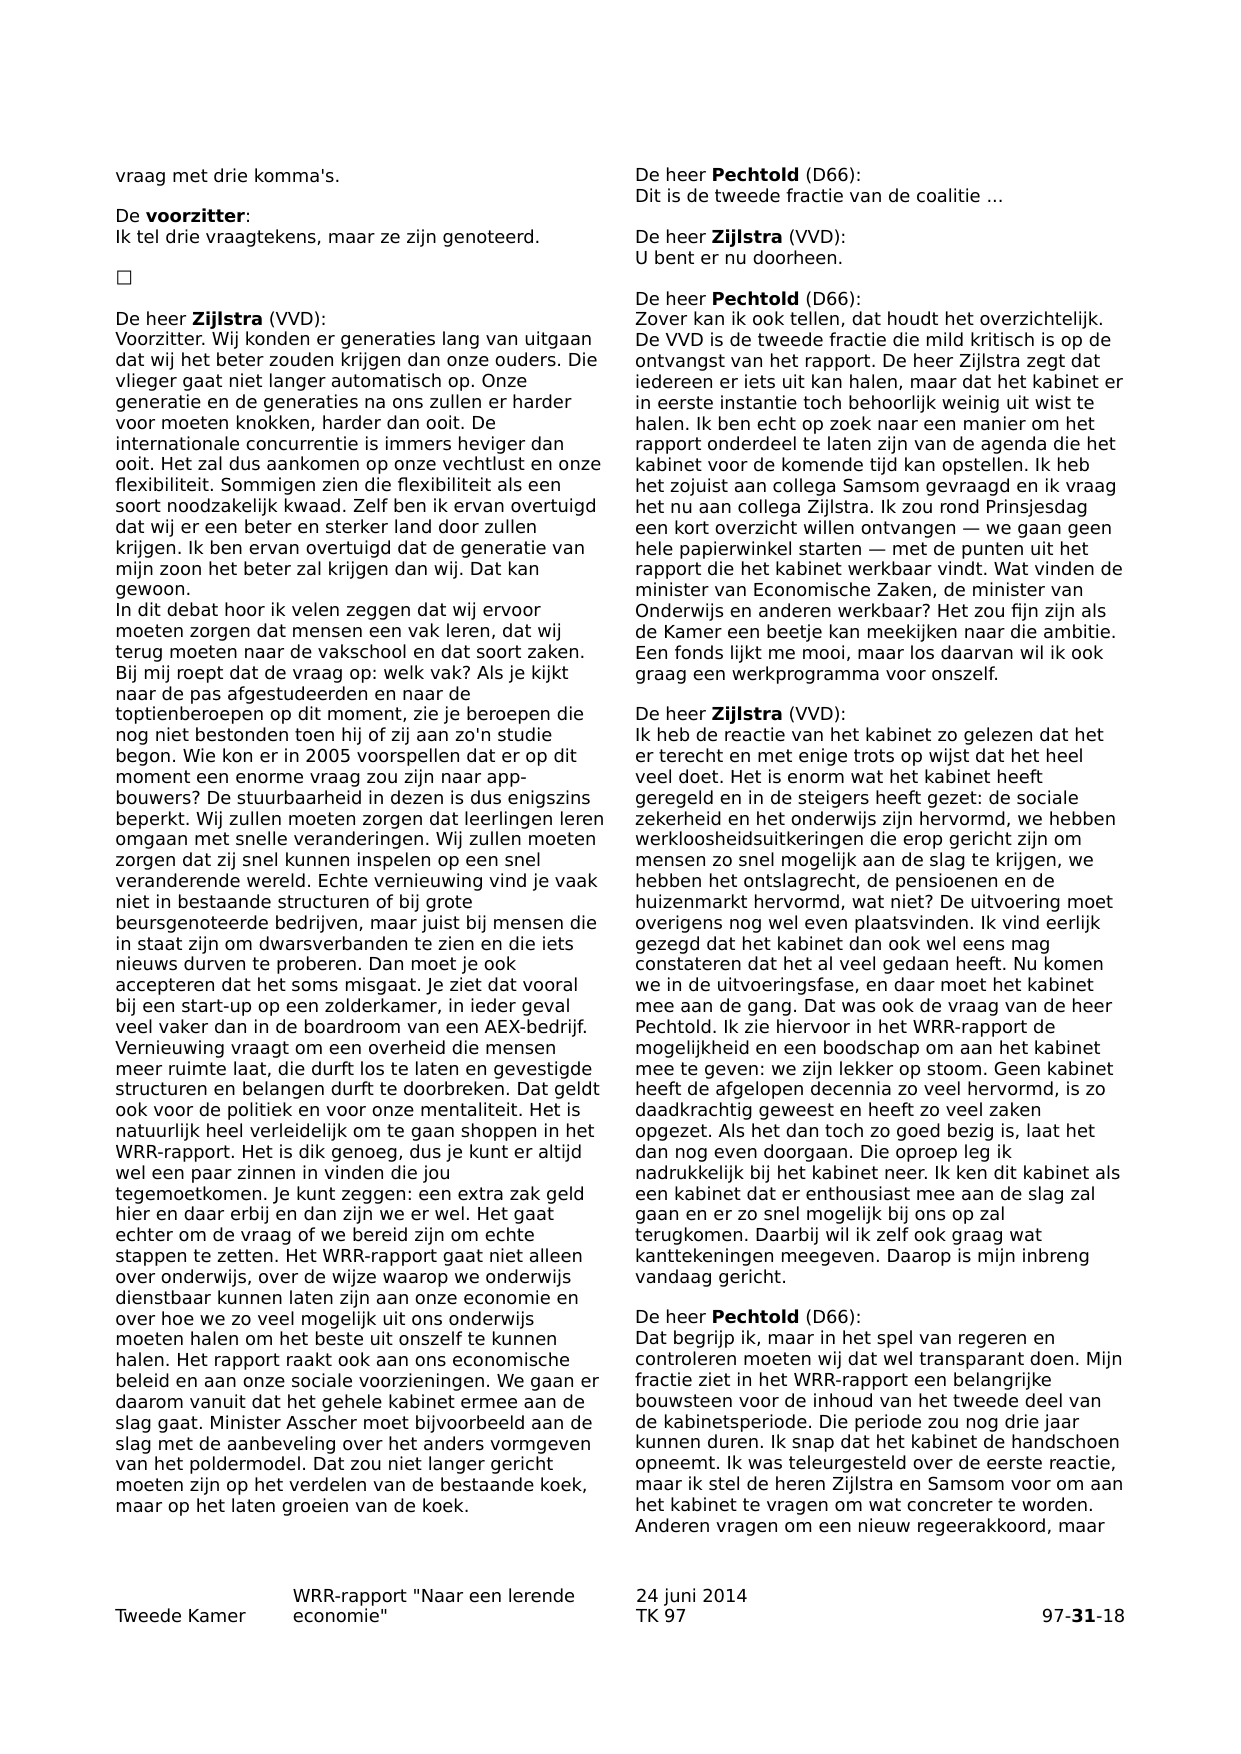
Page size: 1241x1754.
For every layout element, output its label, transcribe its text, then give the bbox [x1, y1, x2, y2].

text In dit debat hoor ik velen zeggen dat wij ervoor moeten zorgen dat mensen een vak leren, dat wij terug moeten naar de vakschool en dat soort zaken. Bij mij roept dat de vraag op: welk vak? Als je kijkt naar de pas afgestudeerden en naar de toptienberoepen op dit moment, zie je beroepen die nog niet bestonden toen hij of zij aan zo'n studie begon. Wie kon er in 2005 voorspellen dat er op dit moment een enorme vraag zou zijn naar app-bouwers? De stuurbaarheid in dezen is dus enigszins beperkt. Wij zullen moeten zorgen dat leerlingen leren omgaan met snelle veranderingen. Wij zullen moeten zorgen dat zij snel kunnen inspelen op een snel veranderende wereld. Echte vernieuwing vind je vaak niet in bestaande structuren of bij grote beursgenoteerde bedrijven, maar juist bij mensen die in staat zijn om dwarsverbanden te zien en die iets nieuws durven te proberen. Dan moet je ook accepteren dat het soms misgaat. Je ziet dat vooral bij een start-up op een zolderkamer, in ieder geval veel vaker dan in de boardroom van een AEX-bedrijf. [115, 600, 605, 1037]
text De heer Zijlstra (VVD): [635, 227, 1125, 248]
text Dit is de tweede fractie van de coalitie ... [635, 186, 1125, 207]
text Ik heb de reactie van het kabinet zo gelezen dat het er terecht en met enige trots op wijst dat het heel veel doet. Het is enorm wat het kabinet heeft geregeld en in de steigers heeft gezet: de sociale zekerheid en het onderwijs zijn hervormd, we hebben werkloosheidsuitkeringen die erop gericht zijn om mensen zo snel mogelijk aan de slag te krijgen, we hebben het ontslagrecht, de pensioenen en de huizenmarkt hervormd, wat niet? De uitvoering moet overigens nog wel even plaatsvinden. Ik vind eerlijk gezegd dat het kabinet dan ook wel eens mag constateren dat het al veel gedaan heeft. Nu komen we in de uitvoeringsfase, en daar moet het kabinet mee aan de gang. Dat was ook de vraag van de heer Pechtold. Ik zie hiervoor in het WRR-rapport de mogelijkheid en een boodschap om aan het kabinet mee te geven: we zijn lekker op stoom. Geen kabinet heeft de afgelopen decennia zo veel hervormd, is zo daadkrachtig geweest en heeft zo veel zaken opgezet. Als het dan toch zo goed bezig is, laat het dan nog even doorgaan. Die oproep leg ik nadrukkelijk bij het kabinet neer. Ik ken dit kabinet als een kabinet dat er enthousiast mee aan de slag zal gaan en er zo snel mogelijk bij ons op zal terugkomen. Daarbij wil ik zelf ook graag wat kanttekeningen meegeven. Daarop is mijn inbreng vandaag gericht. [635, 725, 1125, 1287]
text Voorzitter. Wij konden er generaties lang van uitgaan dat wij het beter zouden krijgen dan onze ouders. Die vlieger gaat niet langer automatisch op. Onze generatie en de generaties na ons zullen er harder voor moeten knokken, harder dan ooit. De internationale concurrentie is immers heviger dan ooit. Het zal dus aankomen op onze vechtlust en onze flexibiliteit. Sommigen zien die flexibiliteit als een soort noodzakelijk kwaad. Zelf ben ik ervan overtuigd dat wij er een beter en sterker land door zullen krijgen. Ik ben ervan overtuigd dat de generatie van mijn zoon het beter zal krijgen dan wij. Dat kan gewoon. [115, 329, 605, 600]
text De heer Zijlstra (VVD): [635, 704, 1125, 725]
text De heer Pechtold (D66): [635, 165, 1125, 186]
text Ik tel drie vraagtekens, maar ze zijn genoteerd. [115, 227, 605, 248]
text U bent er nu doorheen. [635, 248, 1125, 268]
text vraag met drie komma's. [115, 165, 605, 186]
text Zover kan ik ook tellen, dat houdt het overzichtelijk. De VVD is de tweede fractie die mild kritisch is op de ontvangst van het rapport. De heer Zijlstra zegt dat iedereen er iets uit kan halen, maar dat het kabinet er in eerste instantie toch behoorlijk weinig uit wist te halen. Ik ben echt op zoek naar een manier om het rapport onderdeel te laten zijn van de agenda die het kabinet voor de komende tijd kan opstellen. Ik heb het zojuist aan collega Samsom gevraagd en ik vraag het nu aan collega Zijlstra. Ik zou rond Prinsjesdag een kort overzicht willen ontvangen — we gaan geen hele papierwinkel starten — met de punten uit het rapport die het kabinet werkbaar vindt. Wat vinden de minister van Economische Zaken, de minister van Onderwijs en anderen werkbaar? Het zou fijn zijn als de Kamer een beetje kan meekijken naar die ambitie. Een fonds lijkt me mooi, maar los daarvan wil ik ook graag een werkprogramma voor onszelf. [635, 309, 1125, 684]
text De heer Pechtold (D66): [635, 1307, 1125, 1328]
text Dat begrijp ik, maar in het spel van regeren en controleren moeten wij dat wel transparant doen. Mijn fractie ziet in het WRR-rapport een belangrijke bouwsteen voor de inhoud van het tweede deel van de kabinetsperiode. Die periode zou nog drie jaar kunnen duren. Ik snap dat het kabinet de handschoen opneemt. Ik was teleurgesteld over de eerste reactie, maar ik stel de heren Zijlstra en Samsom voor om aan het kabinet te vragen om wat concreter te worden. Anderen vragen om een nieuw regeerakkoord, maar [635, 1328, 1125, 1536]
text De heer Pechtold (D66): [635, 288, 1125, 309]
text De voorzitter: [115, 206, 605, 227]
text Vernieuwing vraagt om een overheid die mensen meer ruimte laat, die durft los te laten en gevestigde structuren en belangen durft te doorbreken. Dat geldt ook voor de politiek en voor onze mentaliteit. Het is natuurlijk heel verleidelijk om te gaan shoppen in het WRR-rapport. Het is dik genoeg, dus je kunt er altijd wel een paar zinnen in vinden die jou tegemoetkomen. Je kunt zeggen: een extra zak geld hier en daar erbij en dan zijn we er wel. Het gaat echter om de vraag of we bereid zijn om echte stappen te zetten. Het WRR-rapport gaat niet alleen over onderwijs, over de wijze waarop we onderwijs dienstbaar kunnen laten zijn aan onze economie en over hoe we zo veel mogelijk uit ons onderwijs moeten halen om het beste uit onszelf te kunnen halen. Het rapport raakt ook aan ons economische beleid en aan onze sociale voorzieningen. We gaan er daarom vanuit dat het gehele kabinet ermee aan de slag gaat. Minister Asscher moet bijvoorbeeld aan de slag met de aanbeveling over het anders vormgeven van het poldermodel. Dat zou niet langer gericht moeten zijn op het verdelen van de bestaande koek, maar op het laten groeien van de koek. [115, 1037, 605, 1517]
text ⬜ [115, 268, 605, 288]
text De heer Zijlstra (VVD): [115, 308, 605, 329]
